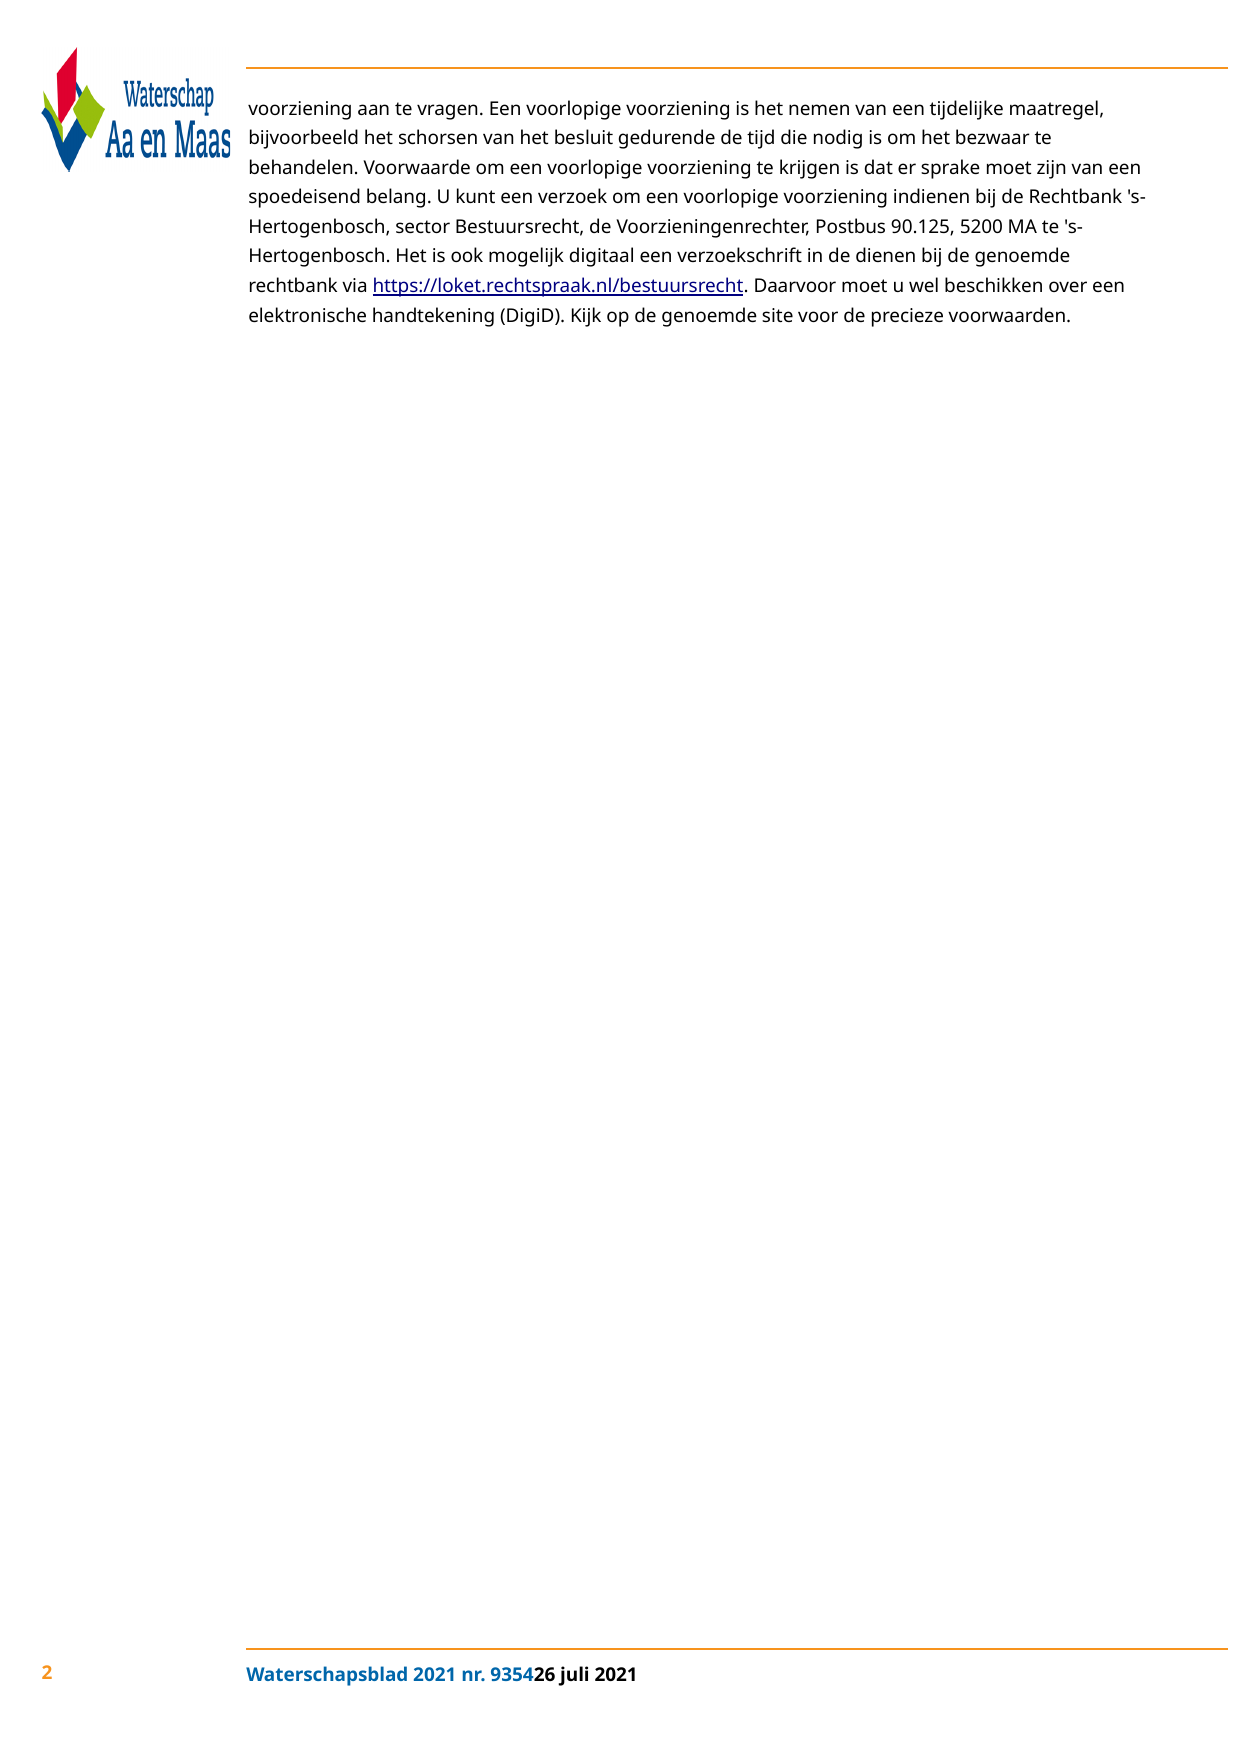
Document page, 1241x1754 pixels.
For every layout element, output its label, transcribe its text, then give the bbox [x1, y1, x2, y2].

text voorziening aan te vragen. Een voorlopige voorziening is het nemen van een tijdelijke maatregel, bijvoorbeeld het schorsen van het besluit gedurende de tijd die nodig is om het bezwaar te behandelen. Voorwaarde om een voorlopige voorziening te krijgen is dat er sprake moet zijn van een spoedeisend belang. U kunt een verzoek om een voorlopige voorziening indienen bij de Rechtbank 's-Hertogenbosch, sector Bestuursrecht, de Voorzieningenrechter, Postbus 90.125, 5200 MA te 's-Hertogenbosch. Het is ook mogelijk digitaal een verzoekschrift in de dienen bij de genoemde rechtbank via https://loket.rechtspraak.nl/bestuursrecht. Daarvoor moet u wel beschikken over een elektronische handtekening (DigiD). Kijk op de genoemde site voor de precieze voorwaarden. [248, 95, 1152, 328]
picture [41, 47, 231, 172]
